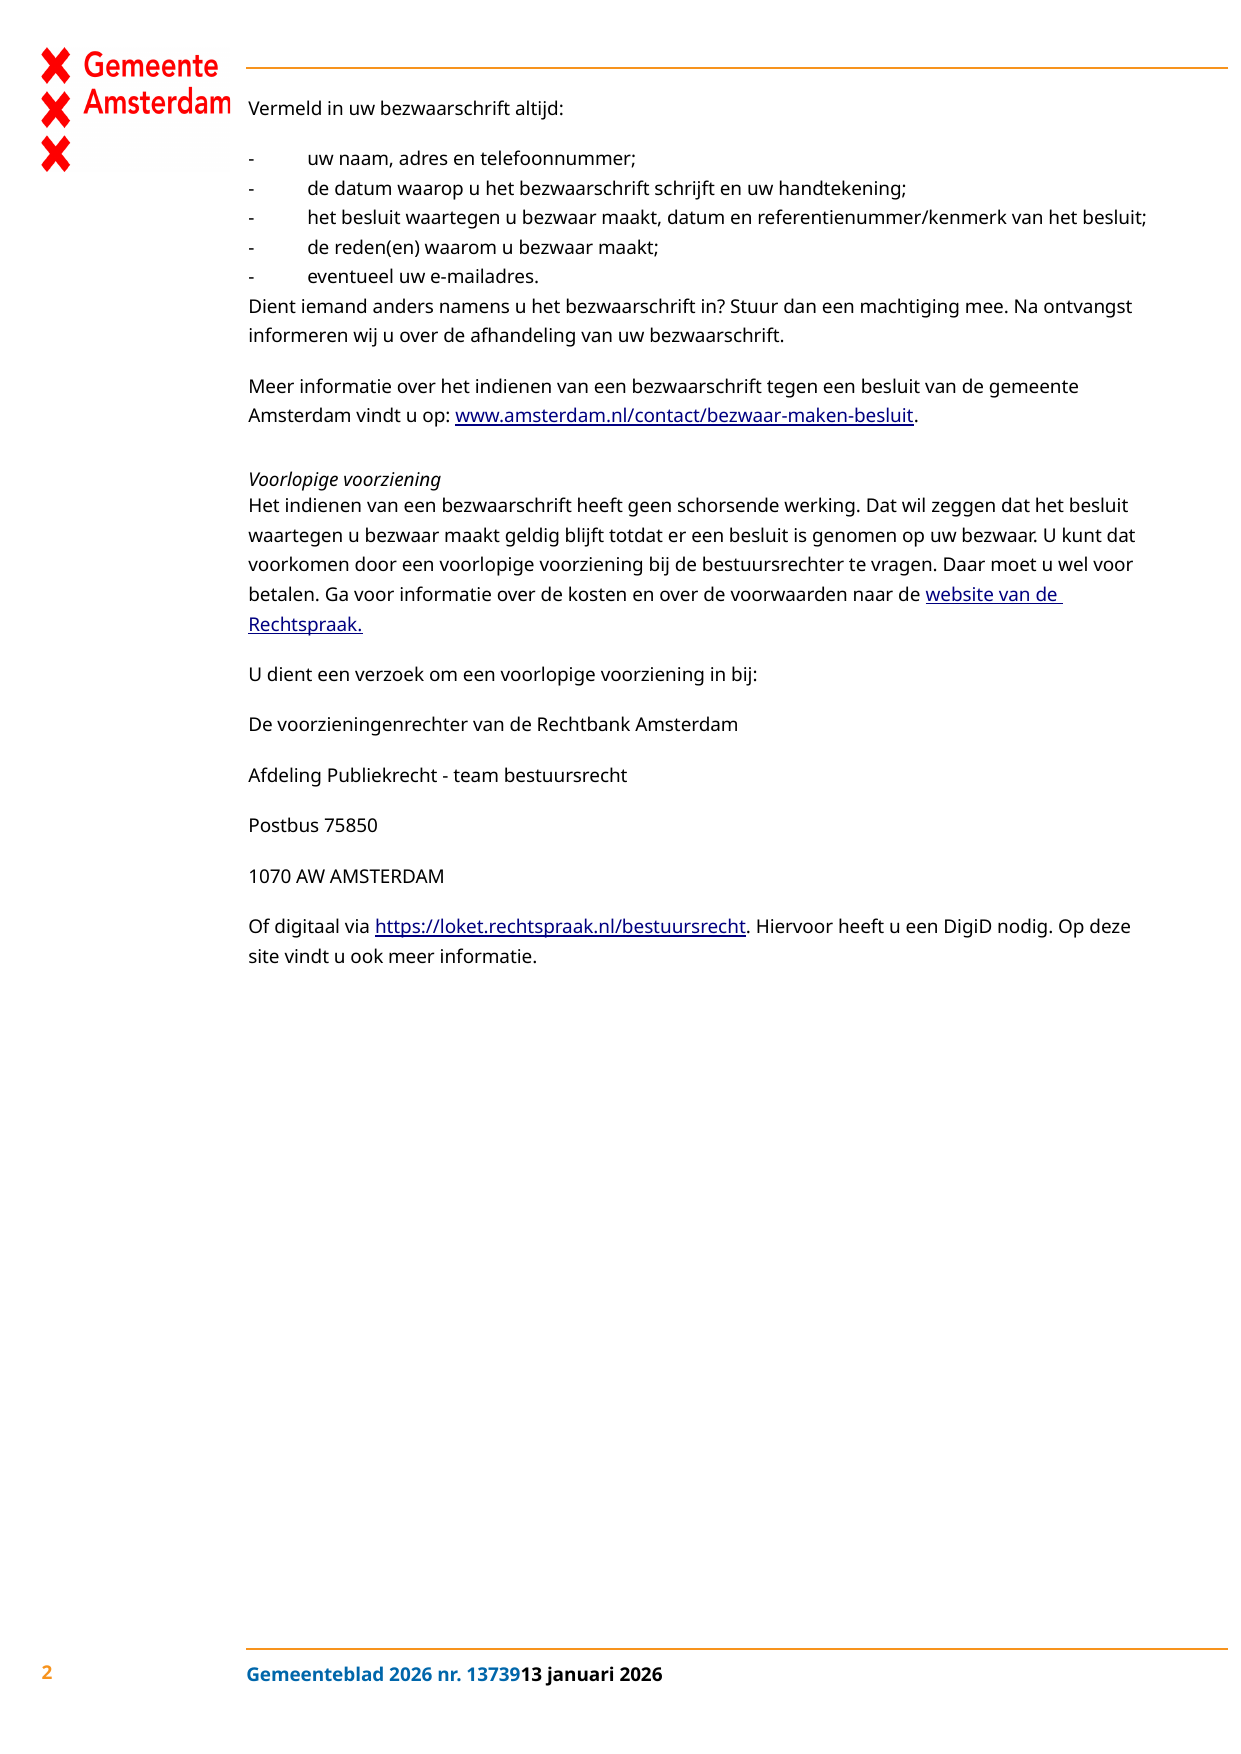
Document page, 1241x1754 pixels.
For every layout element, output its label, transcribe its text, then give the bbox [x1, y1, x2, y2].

text Dient iemand anders namens u het bezwaarschrift in? Stuur dan een machtiging mee. Na ontvangst informeren wij u over de afhandeling van uw bezwaarschrift. [248, 293, 1152, 348]
list uw naam, adres en telefoonnummer; [248, 145, 1152, 171]
list eventueel uw e-mailadres. [248, 263, 1152, 289]
text Vermeld in uw bezwaarschrift altijd: [248, 95, 1152, 121]
text U dient een verzoek om een voorlopige voorziening in bij: [248, 661, 1152, 687]
text Of digitaal via https://loket.rechtspraak.nl/bestuursrecht. Hiervoor heeft u een DigiD nodig. Op deze site vindt u ook meer informatie. [248, 913, 1152, 968]
text Afdeling Publiekrecht - team bestuursrecht [248, 762, 1152, 788]
text Postbus 75850 [248, 812, 1152, 838]
list de datum waarop u het bezwaarschrift schrijft en uw handtekening; [248, 175, 1152, 201]
text Meer informatie over het indienen van een bezwaarschrift tegen een besluit van de gemeente Amsterdam vindt u op: www.amsterdam.nl/contact/bezwaar-maken-besluit. [248, 373, 1152, 428]
picture [41, 47, 231, 172]
text Het indienen van een bezwaarschrift heeft geen schorsende werking. Dat wil zeggen dat het besluit waartegen u bezwaar maakt geldig blijft totdat er een besluit is genomen op uw bezwaar. U kunt dat voorkomen door een voorlopige voorziening bij de bestuursrechter te vragen. Daar moet u wel voor betalen. Ga voor informatie over de kosten en over de voorwaarden naar de website van de Rechtspraak. [248, 492, 1152, 636]
list de reden(en) waarom u bezwaar maakt; [248, 234, 1152, 260]
text 1070 AW AMSTERDAM [248, 863, 1152, 888]
text Voorlopige voorziening [248, 467, 1152, 492]
text De voorzieningenrechter van de Rechtbank Amsterdam [248, 712, 1152, 737]
list het besluit waartegen u bezwaar maakt, datum en referentienummer/kenmerk van het besluit; [248, 204, 1152, 230]
